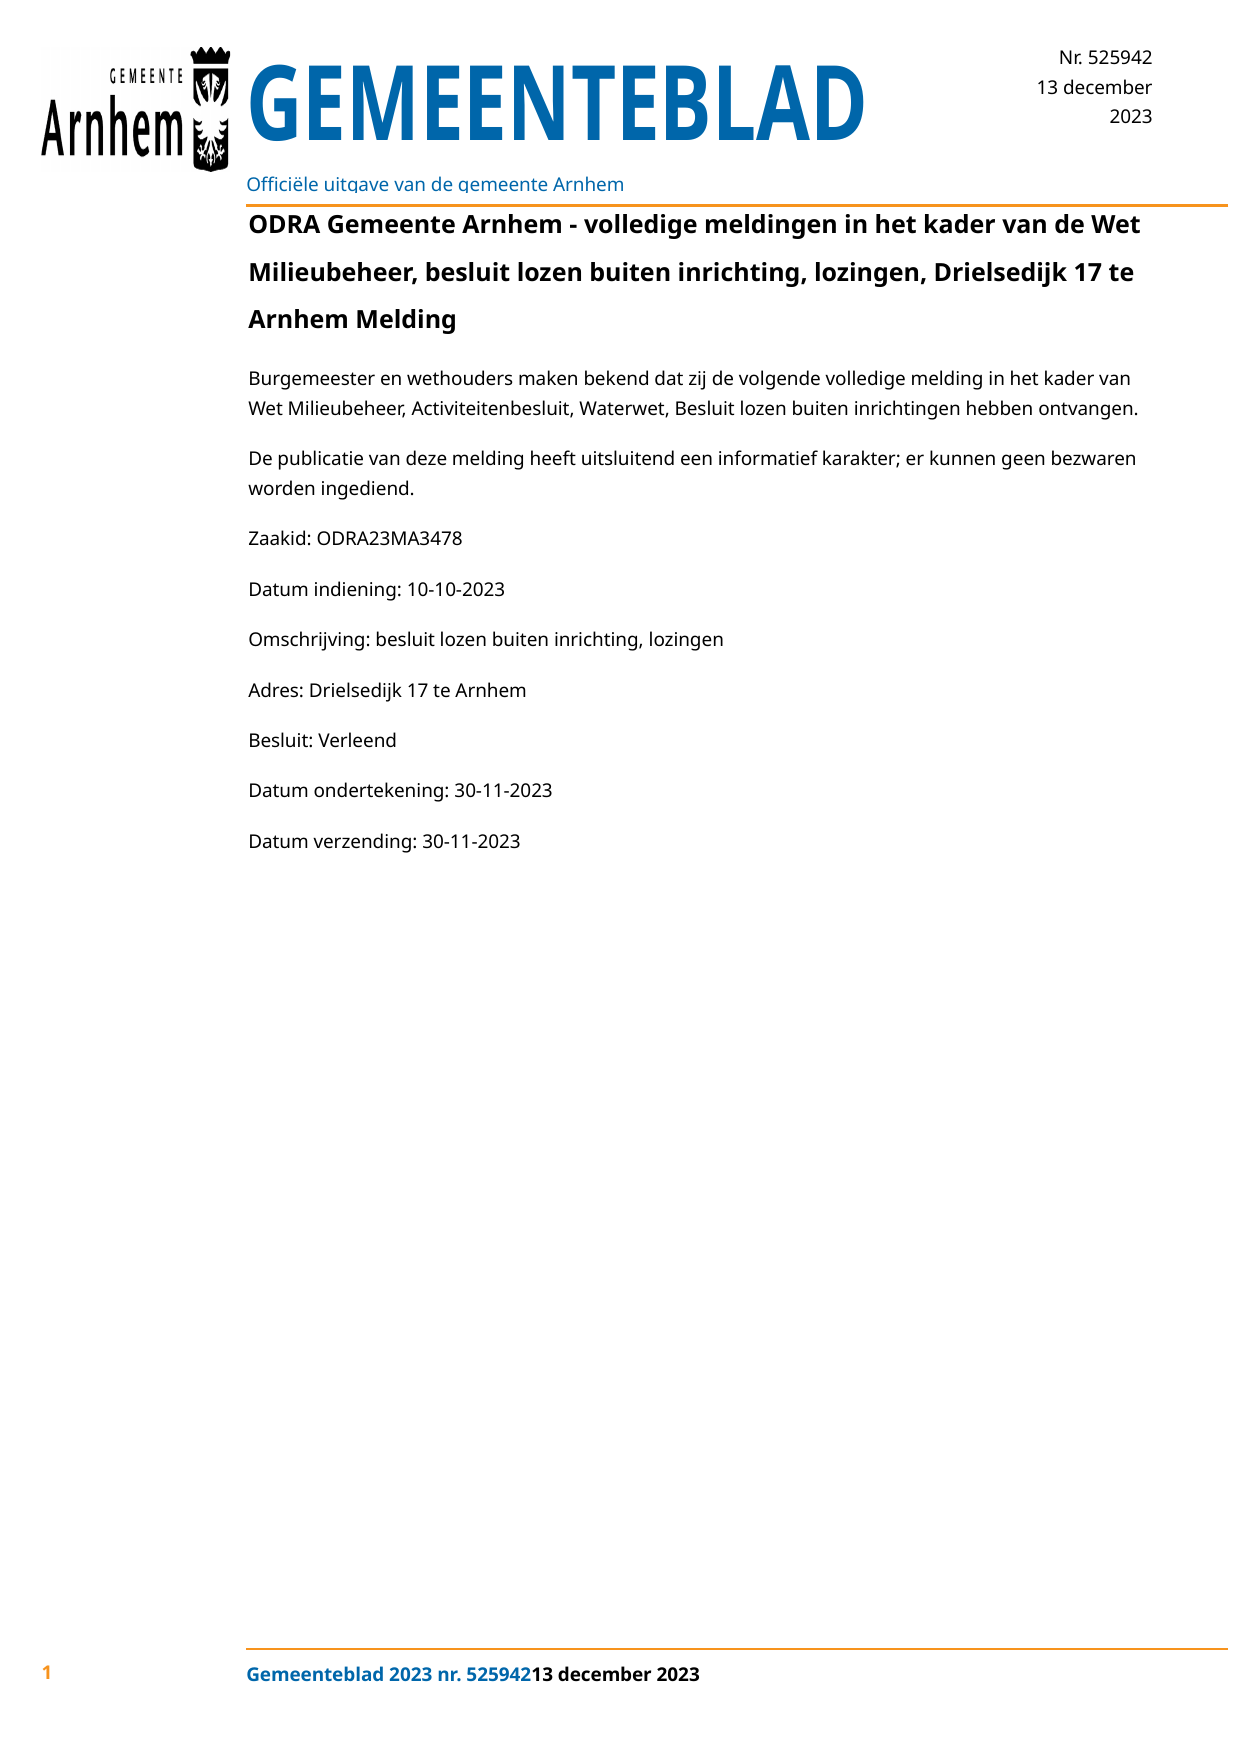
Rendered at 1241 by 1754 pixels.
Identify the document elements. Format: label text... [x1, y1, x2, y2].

text Besluit: Verleend [248, 727, 1152, 753]
text Adres: Drielsedijk 17 te Arnhem [248, 677, 1152, 702]
text ODRA Gemeente Arnhem - volledige meldingen in het kader van de Wet Milieubeheer, besluit lozen buiten inrichting, lozingen, Drielsedijk 17 te Arnhem Melding [248, 207, 1152, 336]
picture [41, 47, 231, 172]
text Omschrijving: besluit lozen buiten inrichting, lozingen [248, 626, 1152, 652]
text De publicatie van deze melding heeft uitsluitend een informatief karakter; er kunnen geen bezwaren worden ingediend. [248, 446, 1152, 501]
text Datum indiening: 10-10-2023 [248, 576, 1152, 602]
text Datum verzending: 30-11-2023 [248, 828, 1152, 854]
text Zaakid: ODRA23MA3478 [248, 526, 1152, 551]
text Datum ondertekening: 30-11-2023 [248, 778, 1152, 803]
text Burgemeester en wethouders maken bekend dat zij de volgende volledige melding in het kader van Wet Milieubeheer, Activiteitenbesluit, Waterwet, Besluit lozen buiten inrichtingen hebben ontvangen. [248, 366, 1152, 421]
